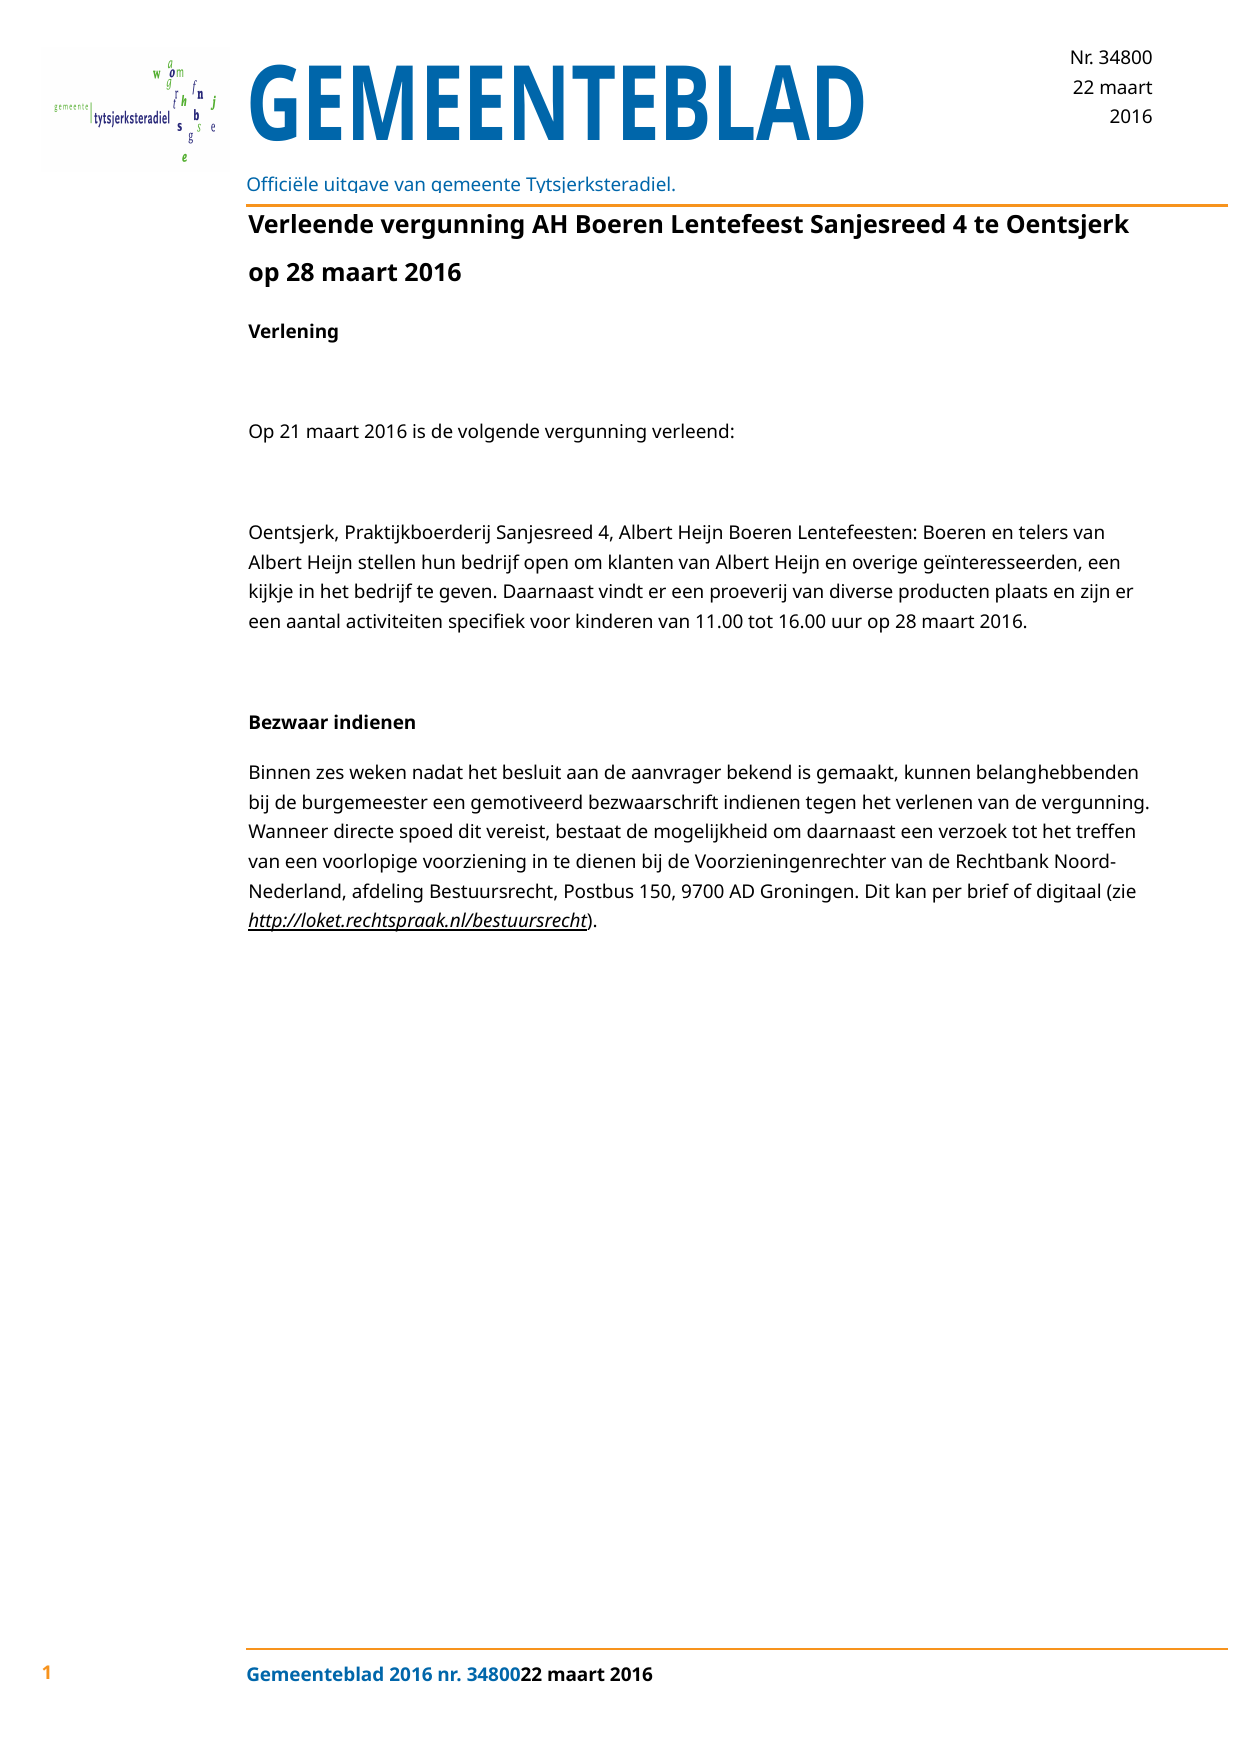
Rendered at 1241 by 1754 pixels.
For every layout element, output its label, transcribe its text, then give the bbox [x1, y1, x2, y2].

picture [41, 47, 231, 172]
text Verleende vergunning AH Boeren Lentefeest Sanjesreed 4 te Oentsjerk op 28 maart 2016 [248, 207, 1152, 288]
text Bezwaar indienen [248, 709, 1152, 735]
text Oentsjerk, Praktijkboerderij Sanjesreed 4, Albert Heijn Boeren Lentefeesten: Boeren en telers van Albert Heijn stellen hun bedrijf open om klanten van Albert Heijn en overige geïnteresseerden, een kijkje in het bedrijf te geven. Daarnaast vindt er een proeverij van diverse producten plaats en zijn er een aantal activiteiten specifiek voor kinderen van 11.00 tot 16.00 uur op 28 maart 2016. [248, 519, 1152, 634]
text Binnen zes weken nadat het besluit aan de aanvrager bekend is gemaakt, kunnen belang­hebbenden bij de burgemeester een gemotiveerd bezwaarschrift indienen tegen het verlenen van de ver­gunning. Wanneer directe spoed dit vereist, bestaat de mogelijkheid om daarnaast een verzoek tot het treffen van een voorlopige voorziening in te dienen bij de Voorzieningenrechter van de Rechtbank Noord-Nederland, afdeling Bestuursrecht, Postbus 150, 9700 AD Groningen. Dit kan per brief of digitaal (zie http://loket.rechtspraak.nl/bestuursrecht). [248, 759, 1152, 933]
text Op 21 maart 2016 is de volgende vergunning ver­leend: [248, 419, 1152, 444]
text Verlening [248, 318, 1152, 344]
